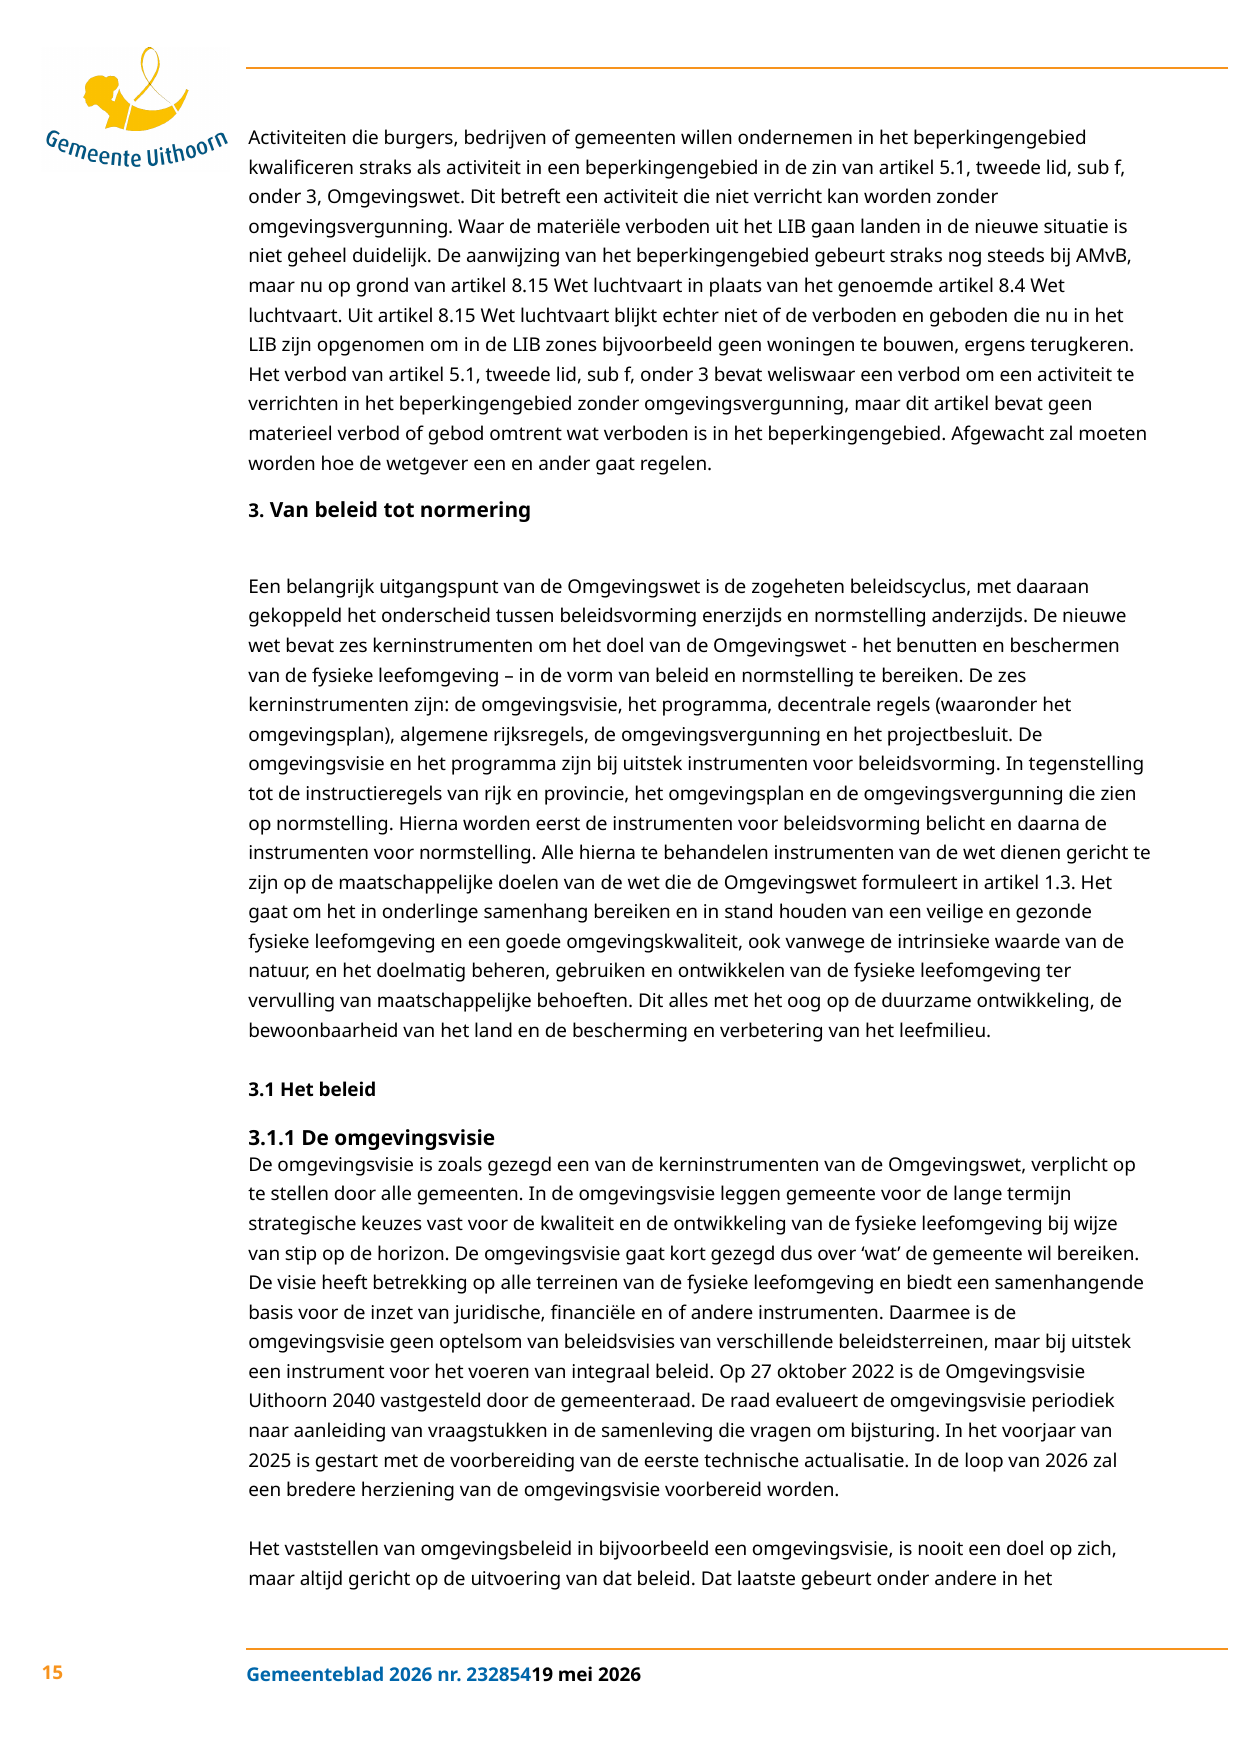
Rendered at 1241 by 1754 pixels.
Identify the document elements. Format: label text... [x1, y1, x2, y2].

text Het vaststellen van omgevingsbeleid in bijvoorbeeld een omgevingsvisie, is nooit een doel op zich, maar altijd gericht op de uitvoering van dat beleid. Dat laatste gebeurt onder andere in het [248, 1536, 1152, 1591]
picture [41, 47, 231, 172]
text 3.1 Het beleid [248, 1076, 1152, 1102]
text De omgevingsvisie is zoals gezegd een van de kerninstrumenten van de Omgevingswet, verplicht op te stellen door alle gemeenten. In de omgevingsvisie leggen gemeente voor de lange termijn strategische keuzes vast voor de kwaliteit en de ontwikkeling van de fysieke leefomgeving bij wijze van stip op de horizon. De omgevingsvisie gaat kort gezegd dus over ‘wat’ de gemeente wil bereiken. De visie heeft betrekking op alle terreinen van de fysieke leefomgeving en biedt een samenhangende basis voor de inzet van juridische, financiële en of andere instrumenten. Daarmee is de omgevingsvisie geen optelsom van beleidsvisies van verschillende beleidsterreinen, maar bij uitstek een instrument voor het voeren van integraal beleid. Op 27 oktober 2022 is de Omgevingsvisie Uithoorn 2040 vastgesteld door de gemeenteraad. De raad evalueert de omgevingsvisie periodiek naar aanleiding van vraagstukken in de samenleving die vragen om bijsturing. In het voorjaar van 2025 is gestart met de voorbereiding van de eerste technische actualisatie. In de loop van 2026 zal een bredere herziening van de omgevingsvisie voorbereid worden. [248, 1151, 1152, 1502]
text 3.1.1 De omgevingsvisie [248, 1123, 1152, 1151]
text Activiteiten die burgers, bedrijven of gemeenten willen ondernemen in het beperkingengebied kwalificeren straks als activiteit in een beperkingengebied in de zin van artikel 5.1, tweede lid, sub f, onder 3, Omgevingswet. Dit betreft een activiteit die niet verricht kan worden zonder omgevingsvergunning. Waar de materiële verboden uit het LIB gaan landen in de nieuwe situatie is niet geheel duidelijk. De aanwijzing van het beperkingengebied gebeurt straks nog steeds bij AMvB, maar nu op grond van artikel 8.15 Wet luchtvaart in plaats van het genoemde artikel 8.4 Wet luchtvaart. Uit artikel 8.15 Wet luchtvaart blijkt echter niet of de verboden en geboden die nu in het LIB zijn opgenomen om in de LIB zones bijvoorbeeld geen woningen te bouwen, ergens terugkeren. Het verbod van artikel 5.1, tweede lid, sub f, onder 3 bevat weliswaar een verbod om een activiteit te verrichten in het beperkingengebied zonder omgevingsvergunning, maar dit artikel bevat geen materieel verbod of gebod omtrent wat verboden is in het beperkingengebied. Afgewacht zal moeten worden hoe de wetgever een en ander gaat regelen. [248, 124, 1152, 476]
text 3. Van beleid tot normering [248, 495, 1152, 524]
text Een belangrijk uitgangspunt van de Omgevingswet is de zogeheten beleidscyclus, met daaraan gekoppeld het onderscheid tussen beleidsvorming enerzijds en normstelling anderzijds. De nieuwe wet bevat zes kerninstrumenten om het doel van de Omgevingswet - het benutten en beschermen van de fysieke leefomgeving – in de vorm van beleid en normstelling te bereiken. De zes kerninstrumenten zijn: de omgevingsvisie, het programma, decentrale regels (waaronder het omgevingsplan), algemene rijksregels, de omgevingsvergunning en het projectbesluit. De omgevingsvisie en het programma zijn bij uitstek instrumenten voor beleidsvorming. In tegenstelling tot de instructieregels van rijk en provincie, het omgevingsplan en de omgevingsvergunning die zien op normstelling. Hierna worden eerst de instrumenten voor beleidsvorming belicht en daarna de instrumenten voor normstelling. Alle hierna te behandelen instrumenten van de wet dienen gericht te zijn op de maatschappelijke doelen van de wet die de Omgevingswet formuleert in artikel 1.3. Het gaat om het in onderlinge samenhang bereiken en in stand houden van een veilige en gezonde fysieke leefomgeving en een goede omgevingskwaliteit, ook vanwege de intrinsieke waarde van de natuur, en het doelmatig beheren, gebruiken en ontwikkelen van de fysieke leefomgeving ter vervulling van maatschappelijke behoeften. Dit alles met het oog op de duurzame ontwikkeling, de bewoonbaarheid van het land en de bescherming en verbetering van het leefmilieu. [248, 573, 1152, 1043]
